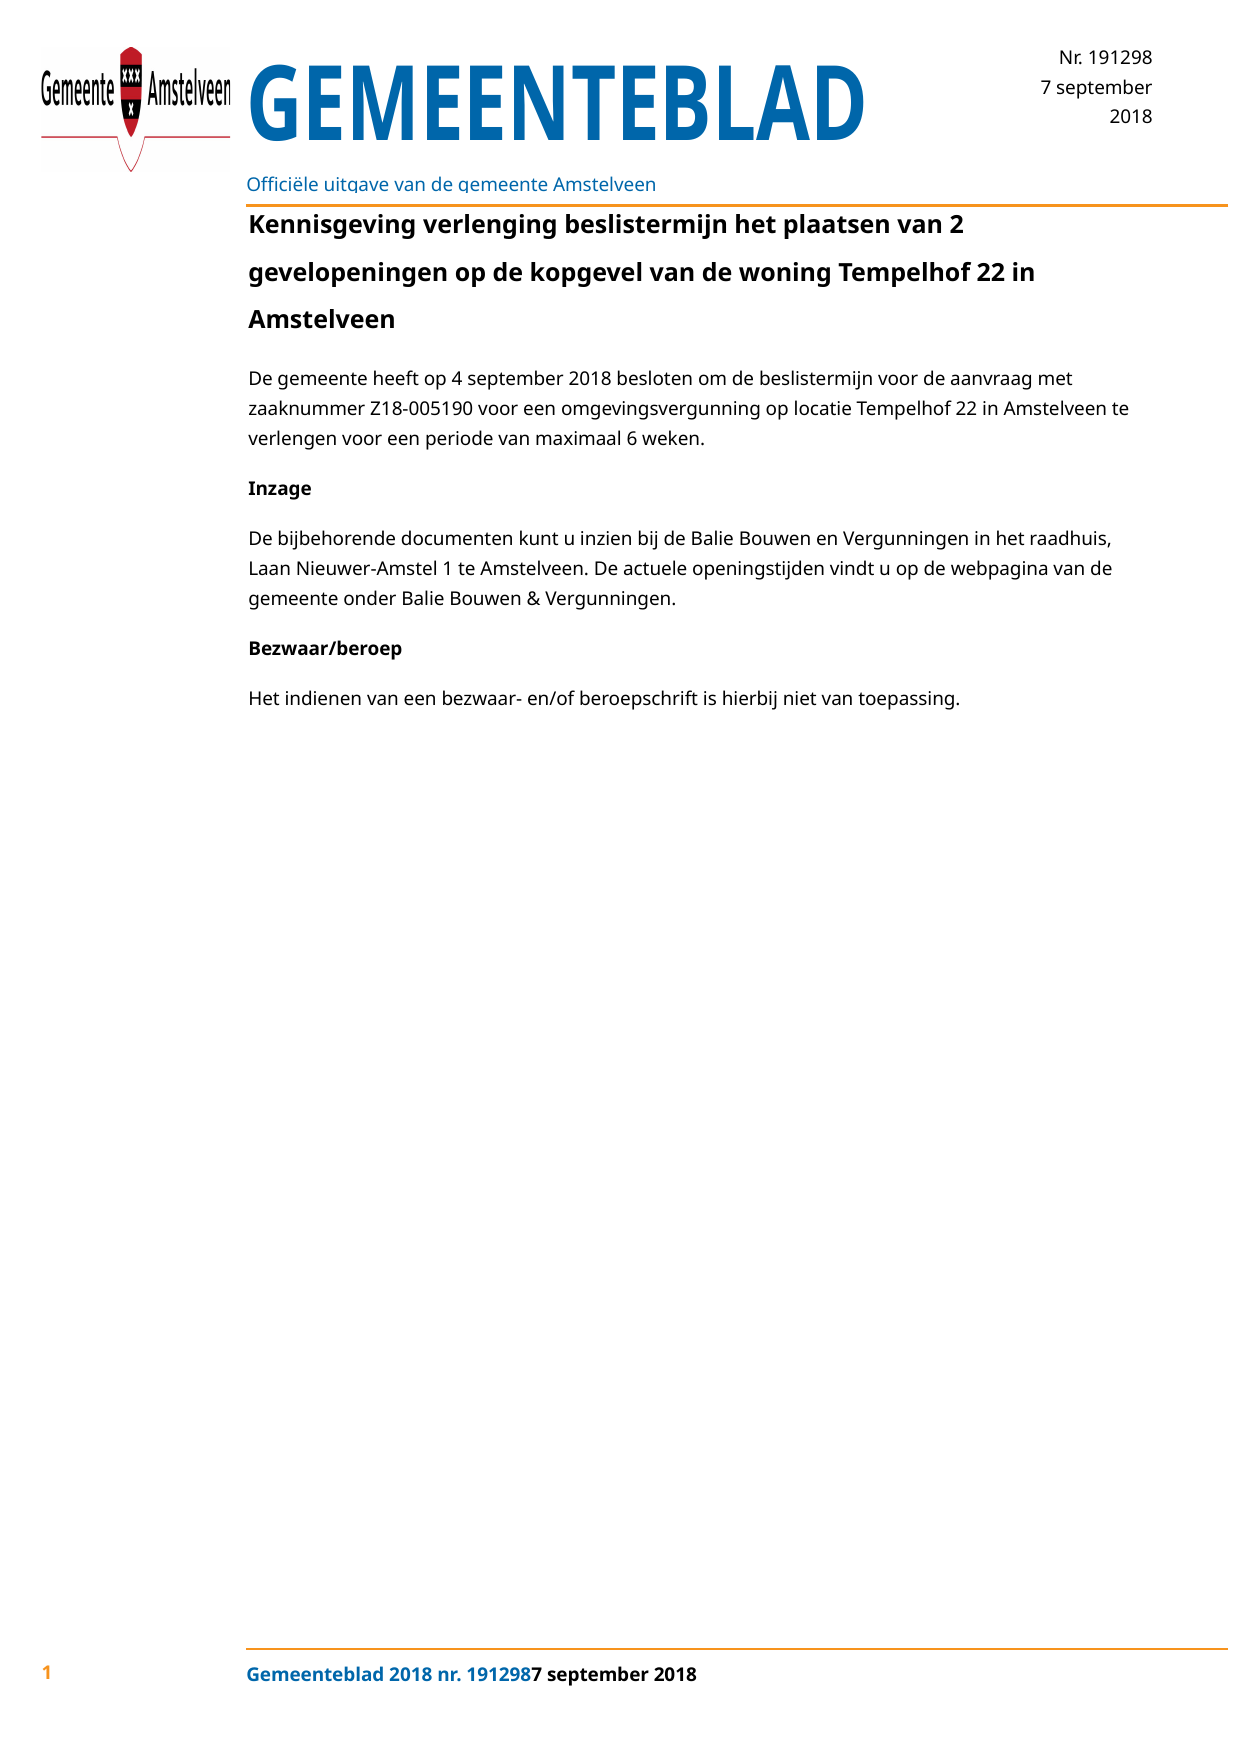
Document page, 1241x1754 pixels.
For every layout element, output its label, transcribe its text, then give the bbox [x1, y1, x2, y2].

text Kennisgeving verlenging beslistermijn het plaatsen van 2 gevelopeningen op de kopgevel van de woning Tempelhof 22 in Amstelveen [248, 207, 1152, 336]
text De bijbehorende documenten kunt u inzien bij de Balie Bouwen en Vergunningen in het raadhuis, Laan Nieuwer-Amstel 1 te Amstelveen. De actuele openingstijden vindt u op de webpagina van de gemeente onder Balie Bouwen & Vergunningen. [248, 526, 1152, 610]
text Bezwaar/beroep [248, 635, 1152, 661]
text De gemeente heeft op 4 september 2018 besloten om de beslistermijn voor de aanvraag met zaaknummer Z18-005190 voor een omgevingsvergunning op locatie Tempelhof 22 in Amstelveen te verlengen voor een periode van maximaal 6 weken. [248, 366, 1152, 450]
text Het indienen van een bezwaar- en/of beroepschrift is hierbij niet van toepassing. [248, 686, 1152, 711]
picture [41, 47, 231, 172]
text Inzage [248, 475, 1152, 501]
